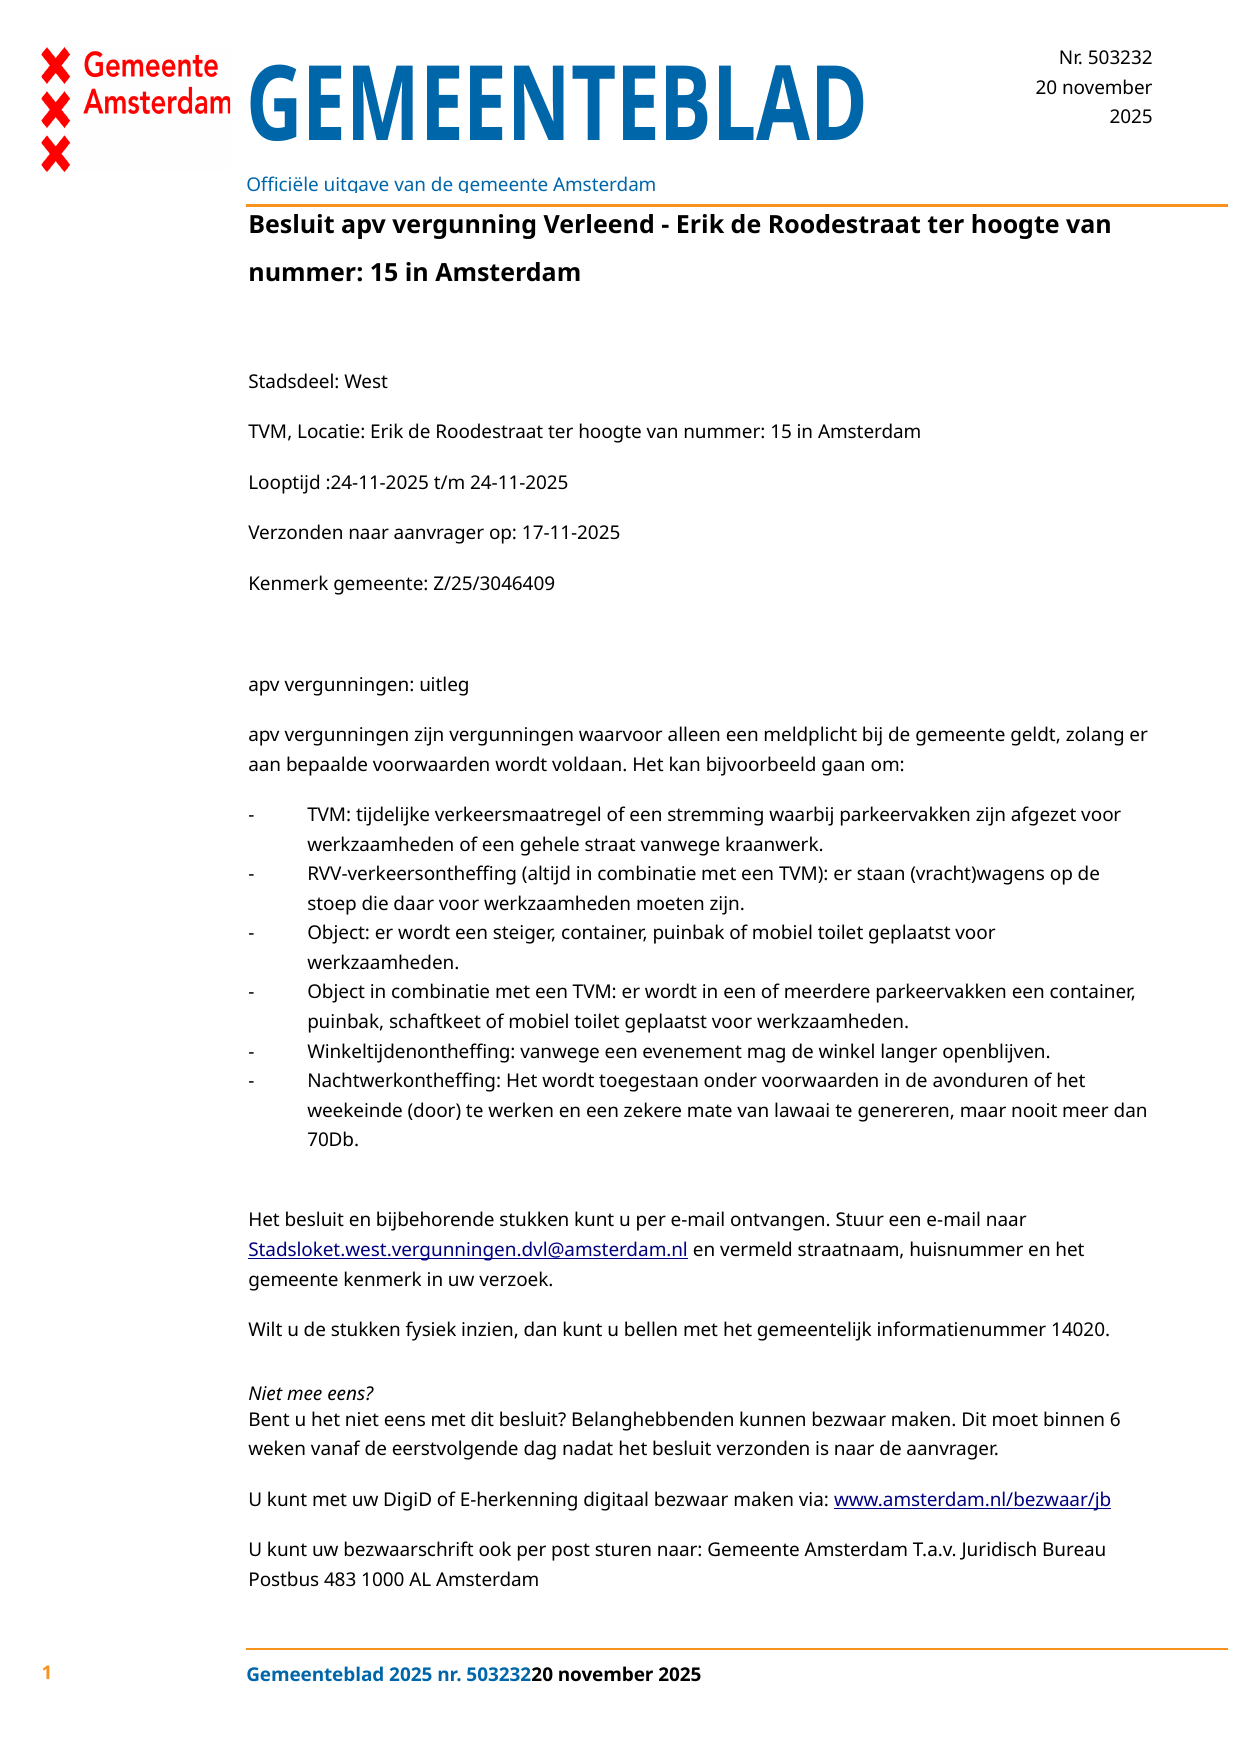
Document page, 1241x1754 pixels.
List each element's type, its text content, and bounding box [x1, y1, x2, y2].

list RVV-verkeersontheffing (altijd in combinatie met een TVM): er staan (vracht)wagens op de stoep die daar voor werkzaamheden moeten zijn. [248, 860, 1152, 916]
text Verzonden naar aanvrager op: 17-11-2025 [248, 519, 1152, 545]
list TVM: tijdelijke verkeersmaatregel of een stremming waarbij parkeervakken zijn afgezet voor werkzaamheden of een gehele straat vanwege kraanwerk. [248, 801, 1152, 857]
text Het besluit en bijbehorende stukken kunt u per e-mail ontvangen. Stuur een e-mail naar Stadsloket.west.vergunningen.dvl@amsterdam.nl en vermeld straatnaam, huisnummer en het gemeente kenmerk in uw verzoek. [248, 1207, 1152, 1292]
picture [41, 47, 231, 172]
text Besluit apv vergunning Verleend - Erik de Roodestraat ter hoogte van nummer: 15 in Amsterdam [248, 207, 1152, 288]
text apv vergunningen: uitleg [248, 671, 1152, 697]
text Niet mee eens? [248, 1380, 1152, 1406]
list Winkeltijdenontheffing: vanwege een evenement mag de winkel langer openblijven. [248, 1038, 1152, 1064]
text TVM, Locatie: Erik de Roodestraat ter hoogte van nummer: 15 in Amsterdam [248, 419, 1152, 444]
list Object: er wordt een steiger, container, puinbak of mobiel toilet geplaatst voor werkzaamheden. [248, 919, 1152, 975]
text Wilt u de stukken fysiek inzien, dan kunt u bellen met het gemeentelijk informatienummer 14020. [248, 1316, 1152, 1342]
text U kunt met uw DigiD of E-herkenning digitaal bezwaar maken via: www.amsterdam.nl/bezwaar/jb [248, 1486, 1152, 1512]
text Stadsdeel: West [248, 368, 1152, 394]
text Looptijd :24-11-2025 t/m 24-11-2025 [248, 469, 1152, 495]
text Kenmerk gemeente: Z/25/3046409 [248, 570, 1152, 596]
list Object in combinatie met een TVM: er wordt in een of meerdere parkeervakken een container, puinbak, schaftkeet of mobiel toilet geplaatst voor werkzaamheden. [248, 979, 1152, 1034]
list Nachtwerkontheffing: Het wordt toegestaan onder voorwaarden in de avonduren of het weekeinde (door) te werken en een zekere mate van lawaai te genereren, maar nooit meer dan 70Db. [248, 1067, 1152, 1152]
text U kunt uw bezwaarschrift ook per post sturen naar: Gemeente Amsterdam T.a.v. Juridisch Bureau Postbus 483 1000 AL Amsterdam [248, 1536, 1152, 1592]
text Bent u het niet eens met dit besluit? Belanghebbenden kunnen bezwaar maken. Dit moet binnen 6 weken vanaf de eerstvolgende dag nadat het besluit verzonden is naar de aanvrager. [248, 1406, 1152, 1461]
text apv vergunningen zijn vergunningen waarvoor alleen een meldplicht bij de gemeente geldt, zolang er aan bepaalde voorwaarden wordt voldaan. Het kan bijvoorbeeld gaan om: [248, 721, 1152, 777]
